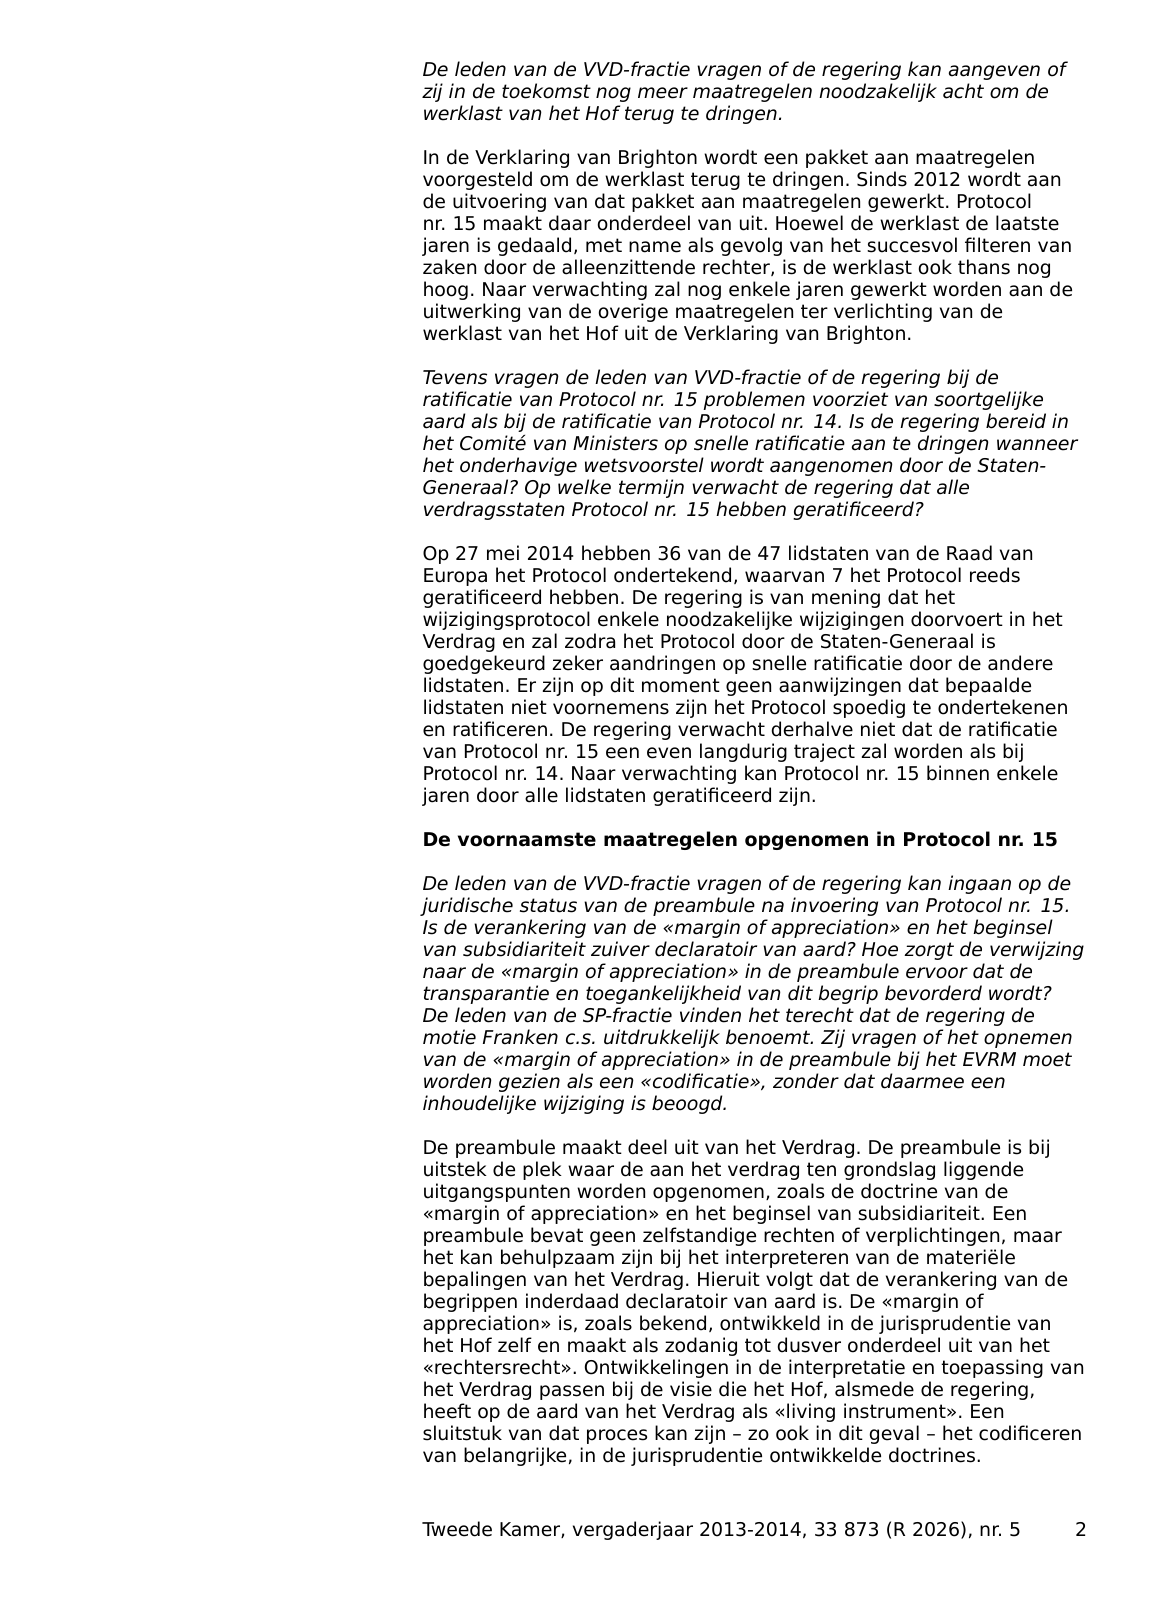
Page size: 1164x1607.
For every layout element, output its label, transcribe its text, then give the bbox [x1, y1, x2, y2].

text In de Verklaring van Brighton wordt een pakket aan maatregelen voorgesteld om de werklast terug te dringen. Sinds 2012 wordt aan de uitvoering van dat pakket aan maatregelen gewerkt. Protocol nr. 15 maakt daar onderdeel van uit. Hoewel de werklast de laatste jaren is gedaald, met name als gevolg van het succesvol filteren van zaken door de alleenzittende rechter, is de werklast ook thans nog hoog. Naar verwachting zal nog enkele jaren gewerkt worden aan de uitwerking van de overige maatregelen ter verlichting van de werklast van het Hof uit de Verklaring van Brighton. [422, 147, 1087, 345]
text De leden van de VVD-fractie vragen of de regering kan aangeven of zij in de toekomst nog meer maatregelen noodzakelijk acht om de werklast van het Hof terug te dringen. [422, 59, 1087, 125]
text Tevens vragen de leden van VVD-fractie of de regering bij de ratificatie van Protocol nr. 15 problemen voorziet van soortgelijke aard als bij de ratificatie van Protocol nr. 14. Is de regering bereid in het Comité van Ministers op snelle ratificatie aan te dringen wanneer het onderhavige wetsvoorstel wordt aangenomen door de Staten-Generaal? Op welke termijn verwacht de regering dat alle verdragsstaten Protocol nr. 15 hebben geratificeerd? [422, 367, 1087, 521]
text Op 27 mei 2014 hebben 36 van de 47 lidstaten van de Raad van Europa het Protocol ondertekend, waarvan 7 het Protocol reeds geratificeerd hebben. De regering is van mening dat het wijzigingsprotocol enkele noodzakelijke wijzigingen doorvoert in het Verdrag en zal zodra het Protocol door de Staten-Generaal is goedgekeurd zeker aandringen op snelle ratificatie door de andere lidstaten. Er zijn op dit moment geen aanwijzingen dat bepaalde lidstaten niet voornemens zijn het Protocol spoedig te ondertekenen en ratificeren. De regering verwacht derhalve niet dat de ratificatie van Protocol nr. 15 een even langdurig traject zal worden als bij Protocol nr. 14. Naar verwachting kan Protocol nr. 15 binnen enkele jaren door alle lidstaten geratificeerd zijn. [422, 543, 1087, 807]
text De leden van de VVD-fractie vragen of de regering kan ingaan op de juridische status van de preambule na invoering van Protocol nr. 15. Is de verankering van de «margin of appreciation» en het beginsel van subsidiariteit zuiver declaratoir van aard? Hoe zorgt de verwijzing naar de «margin of appreciation» in de preambule ervoor dat de transparantie en toegankelijkheid van dit begrip bevorderd wordt? [422, 873, 1087, 1005]
subtitle De voornaamste maatregelen opgenomen in Protocol nr. 15 [422, 829, 1087, 851]
text De preambule maakt deel uit van het Verdrag. De preambule is bij uitstek de plek waar de aan het verdrag ten grondslag liggende uitgangspunten worden opgenomen, zoals de doctrine van de «margin of appreciation» en het beginsel van subsidiariteit. Een preambule bevat geen zelfstandige rechten of verplichtingen, maar het kan behulpzaam zijn bij het interpreteren van de materiële bepalingen van het Verdrag. Hieruit volgt dat de verankering van de begrippen inderdaad declaratoir van aard is. De «margin of appreciation» is, zoals bekend, ontwikkeld in de jurisprudentie van het Hof zelf en maakt als zodanig tot dusver onderdeel uit van het «rechtersrecht». Ontwikkelingen in de interpretatie en toepassing van het Verdrag passen bij de visie die het Hof, alsmede de regering, heeft op de aard van het Verdrag als «living instrument». Een sluitstuk van dat proces kan zijn – zo ook in dit geval – het codificeren van belangrijke, in de jurisprudentie ontwikkelde doctrines. [422, 1137, 1087, 1467]
text De leden van de SP-fractie vinden het terecht dat de regering de motie Franken c.s. uitdrukkelijk benoemt. Zij vragen of het opnemen van de «margin of appreciation» in de preambule bij het EVRM moet worden gezien als een «codificatie», zonder dat daarmee een inhoudelijke wijziging is beoogd. [422, 1005, 1087, 1115]
